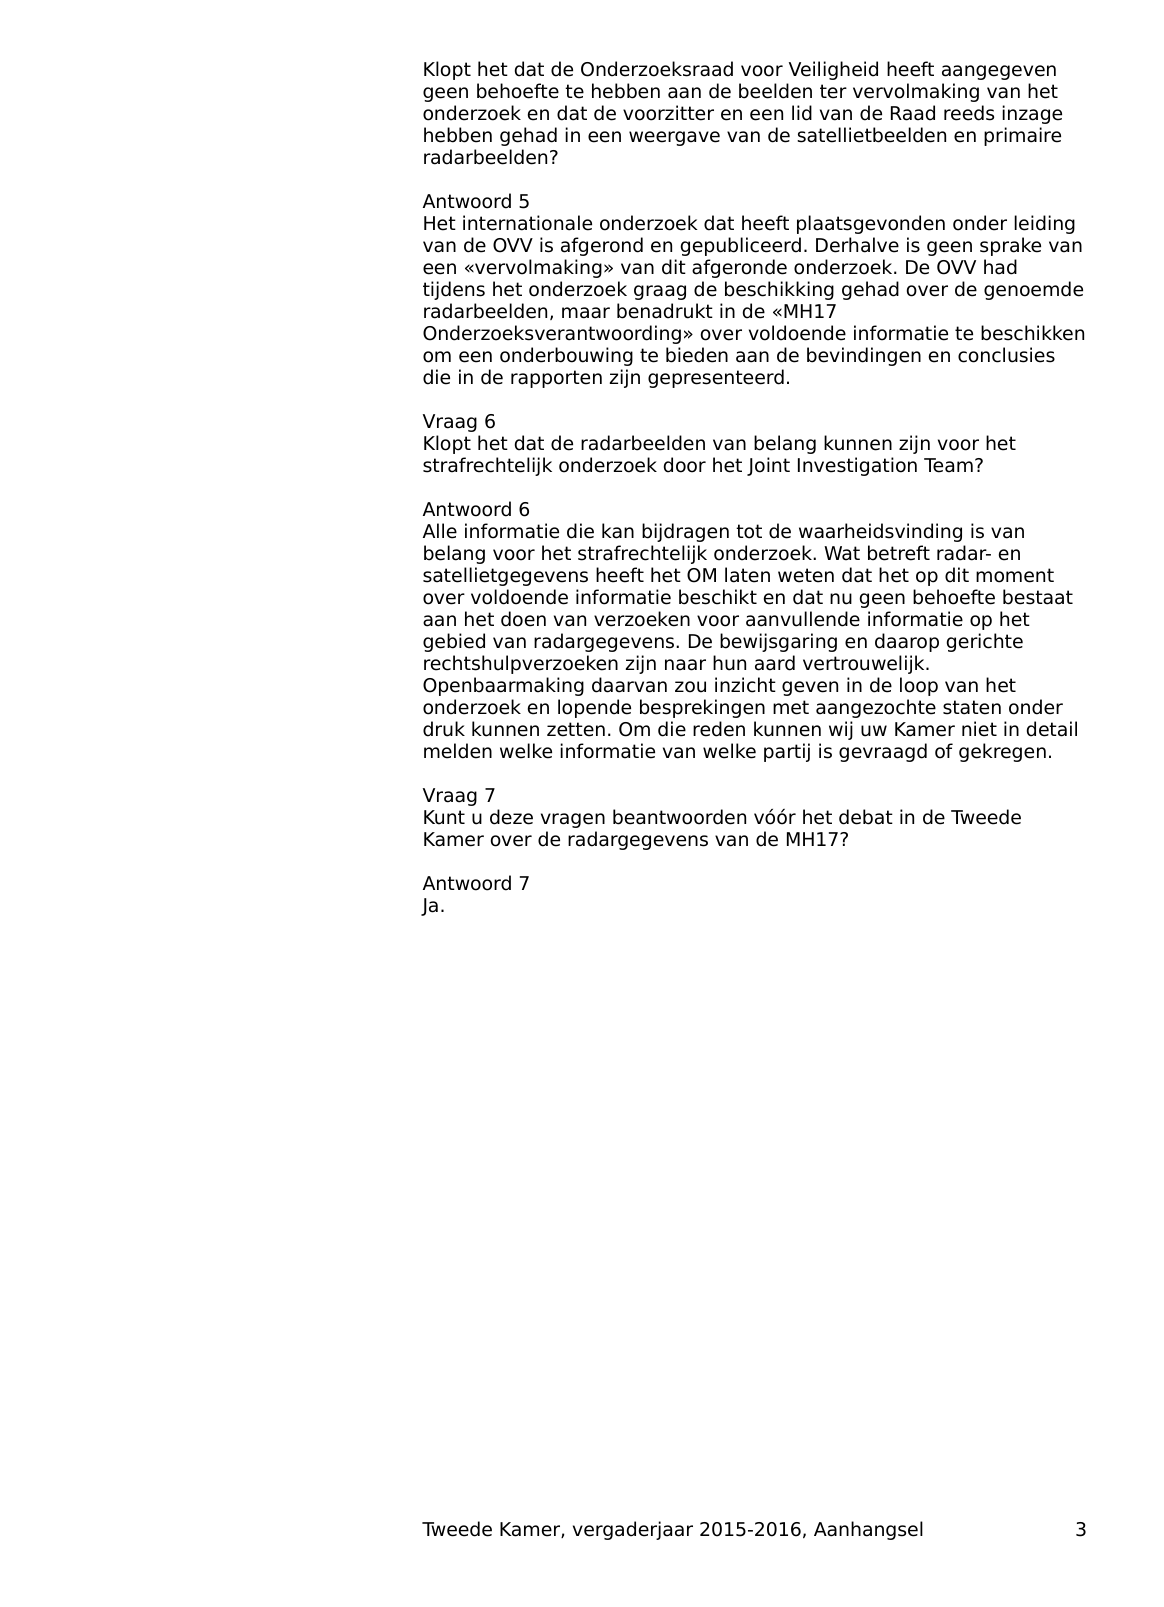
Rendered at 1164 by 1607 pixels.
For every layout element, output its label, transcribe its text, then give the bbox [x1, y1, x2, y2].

text Klopt het dat de Onderzoeksraad voor Veiligheid heeft aangegeven geen behoefte te hebben aan de beelden ter vervolmaking van het onderzoek en dat de voorzitter en een lid van de Raad reeds inzage hebben gehad in een weergave van de satellietbeelden en primaire radarbeelden? [422, 59, 1087, 169]
text Alle informatie die kan bijdragen tot de waarheidsvinding is van belang voor het strafrechtelijk onderzoek. Wat betreft radar- en satellietgegevens heeft het OM laten weten dat het op dit moment over voldoende informatie beschikt en dat nu geen behoefte bestaat aan het doen van verzoeken voor aanvullende informatie op het gebied van radargegevens. De bewijsgaring en daarop gerichte rechtshulpverzoeken zijn naar hun aard vertrouwelijk. Openbaarmaking daarvan zou inzicht geven in de loop van het onderzoek en lopende besprekingen met aangezochte staten onder druk kunnen zetten. Om die reden kunnen wij uw Kamer niet in detail melden welke informatie van welke partij is gevraagd of gekregen. [422, 521, 1087, 763]
text Kunt u deze vragen beantwoorden vóór het debat in de Tweede Kamer over de radargegevens van de MH17? [422, 807, 1087, 851]
text Antwoord 5 [422, 191, 1087, 213]
text Vraag 7 [422, 785, 1087, 807]
text Ja. [422, 895, 1087, 917]
text Klopt het dat de radarbeelden van belang kunnen zijn voor het strafrechtelijk onderzoek door het Joint Investigation Team? [422, 433, 1087, 477]
text Het internationale onderzoek dat heeft plaatsgevonden onder leiding van de OVV is afgerond en gepubliceerd. Derhalve is geen sprake van een «vervolmaking» van dit afgeronde onderzoek. De OVV had tijdens het onderzoek graag de beschikking gehad over de genoemde radarbeelden, maar benadrukt in de «MH17 Onderzoeksverantwoording» over voldoende informatie te beschikken om een onderbouwing te bieden aan de bevindingen en conclusies die in de rapporten zijn gepresenteerd. [422, 213, 1087, 389]
text Vraag 6 [422, 411, 1087, 433]
text Antwoord 6 [422, 499, 1087, 521]
text Antwoord 7 [422, 873, 1087, 895]
